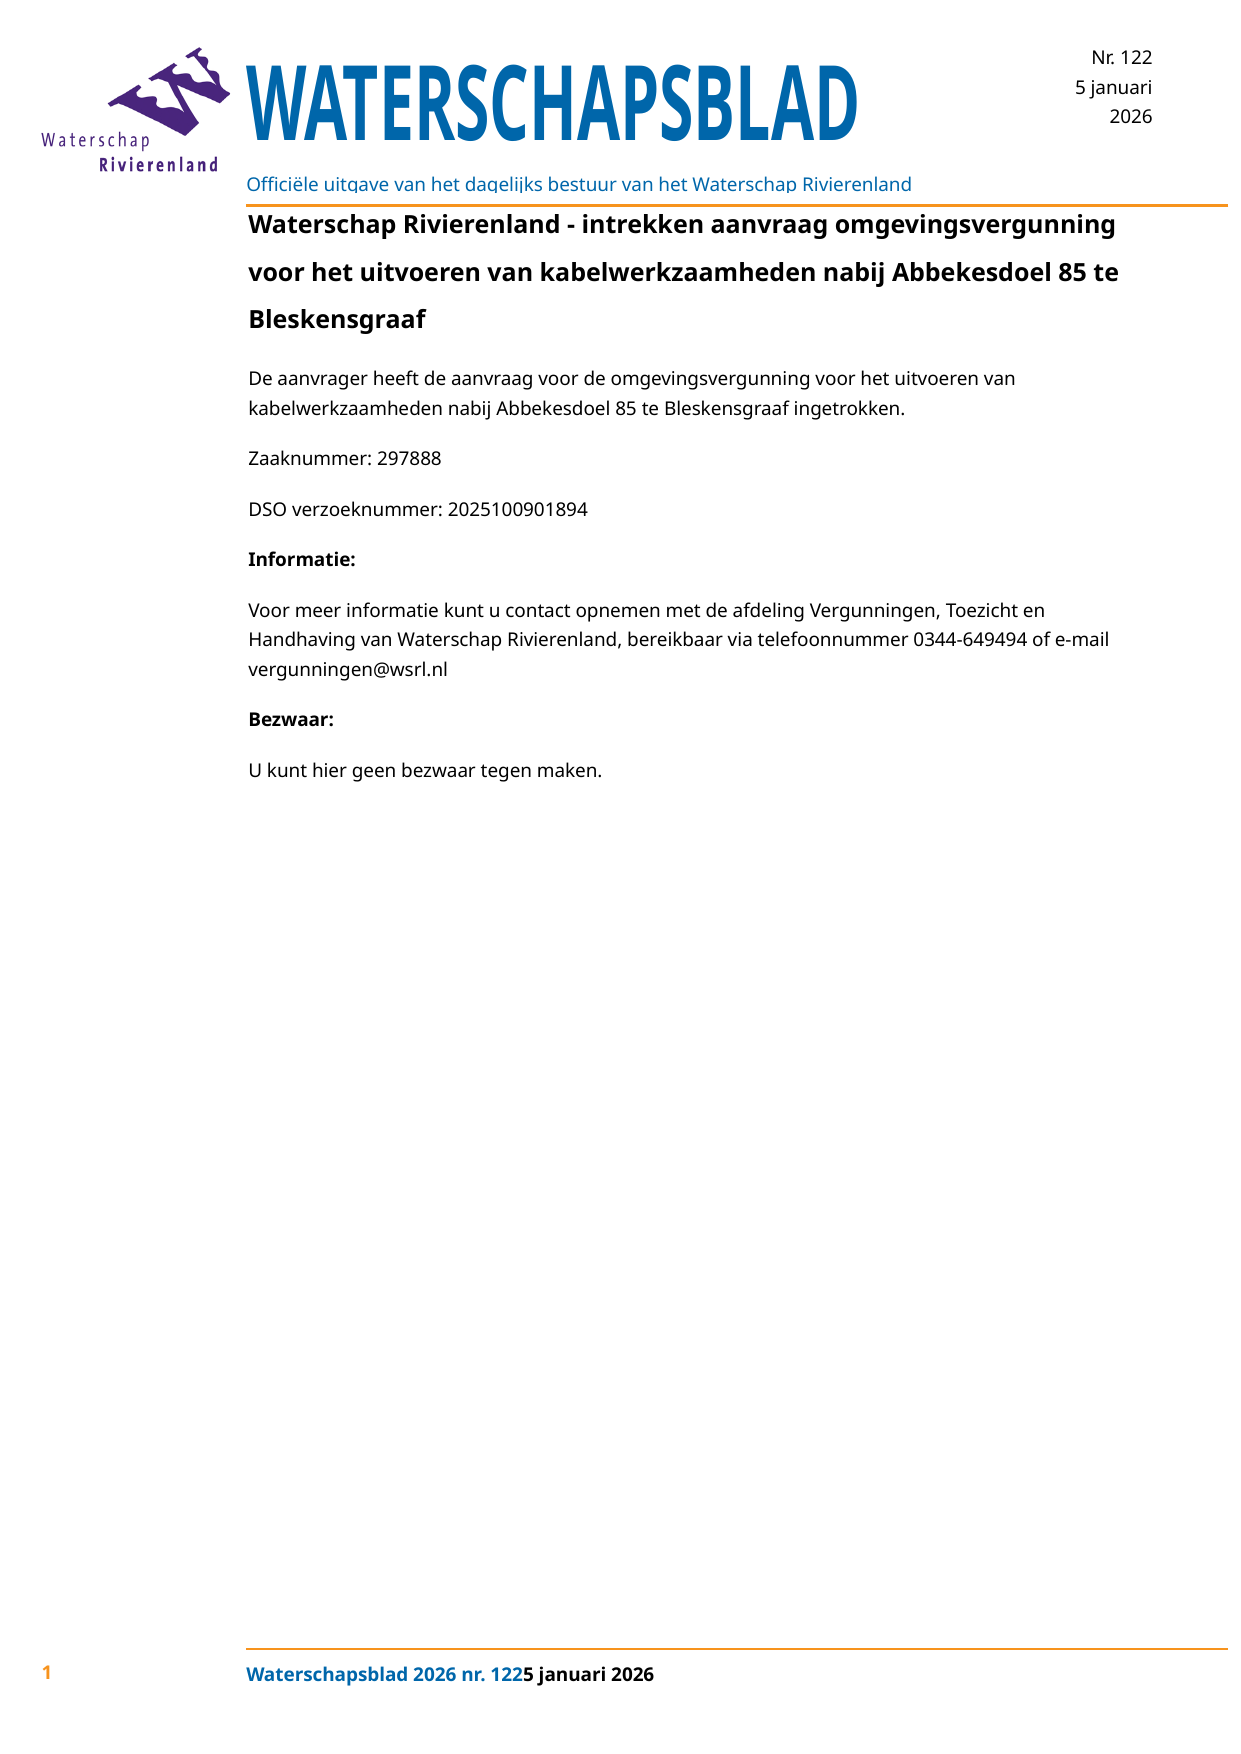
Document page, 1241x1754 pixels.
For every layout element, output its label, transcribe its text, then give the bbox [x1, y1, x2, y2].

picture [41, 47, 231, 172]
text Voor meer informatie kunt u contact opnemen met de afdeling Vergunningen, Toezicht en Handhaving van Waterschap Rivierenland, bereikbaar via telefoonnummer 0344-649494 of e-mail vergunningen@wsrl.nl [248, 597, 1152, 682]
text Zaaknummer: 297888 [248, 446, 1152, 471]
text Informatie: [248, 546, 1152, 572]
text DSO verzoeknummer: 2025100901894 [248, 496, 1152, 522]
text Bezwaar: [248, 706, 1152, 732]
text Waterschap Rivierenland - intrekken aanvraag omgevingsvergunning voor het uitvoeren van kabelwerkzaamheden nabij Abbekesdoel 85 te Bleskensgraaf [248, 207, 1152, 336]
text U kunt hier geen bezwaar tegen maken. [248, 757, 1152, 782]
text De aanvrager heeft de aanvraag voor de omgevingsvergunning voor het uitvoeren van kabelwerkzaamheden nabij Abbekesdoel 85 te Bleskensgraaf ingetrokken. [248, 366, 1152, 421]
